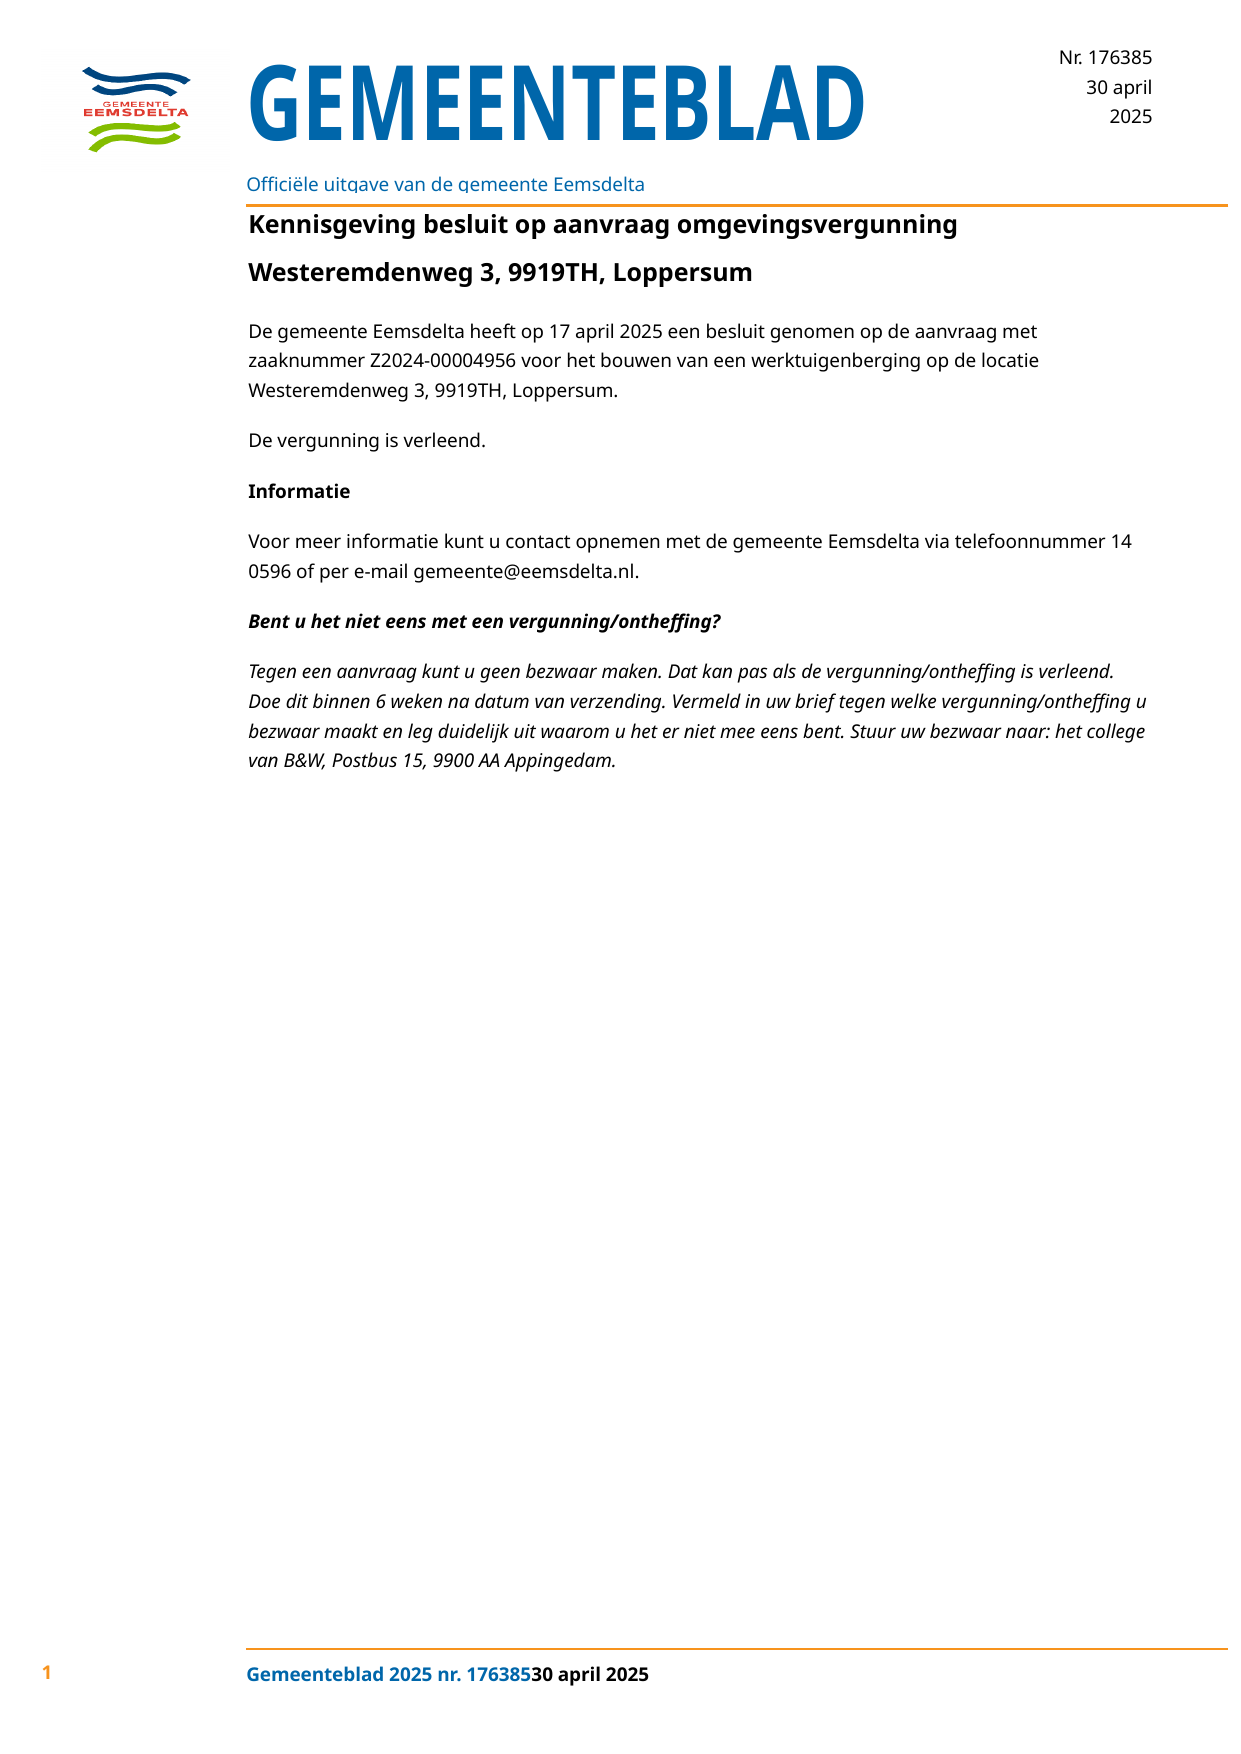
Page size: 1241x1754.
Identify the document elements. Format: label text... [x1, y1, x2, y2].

text De gemeente Eemsdelta heeft op 17 april 2025 een besluit genomen op de aanvraag met zaaknummer Z2024-00004956 voor het bouwen van een werktuigenberging op de locatie Westeremdenweg 3, 9919TH, Loppersum. [248, 318, 1152, 403]
text Bent u het niet eens met een vergunning/ontheffing? [248, 608, 1152, 634]
text De vergunning is verleend. [248, 427, 1152, 453]
text Voor meer informatie kunt u contact opnemen met de gemeente Eemsdelta via telefoonnummer 14 0596 of per e-mail gemeente@eemsdelta.nl. [248, 528, 1152, 584]
text Informatie [248, 478, 1152, 504]
picture [41, 47, 231, 172]
text Tegen een aanvraag kunt u geen bezwaar maken. Dat kan pas als de vergunning/ontheffing is verleend. Doe dit binnen 6 weken na datum van verzending. Vermeld in uw brief tegen welke vergunning/ontheffing u bezwaar maakt en leg duidelijk uit waarom u het er niet mee eens bent. Stuur uw bezwaar naar: het college van B&W, Postbus 15, 9900 AA Appingedam. [248, 659, 1152, 773]
text Kennisgeving besluit op aanvraag omgevingsvergunning Westeremdenweg 3, 9919TH, Loppersum [248, 207, 1152, 288]
